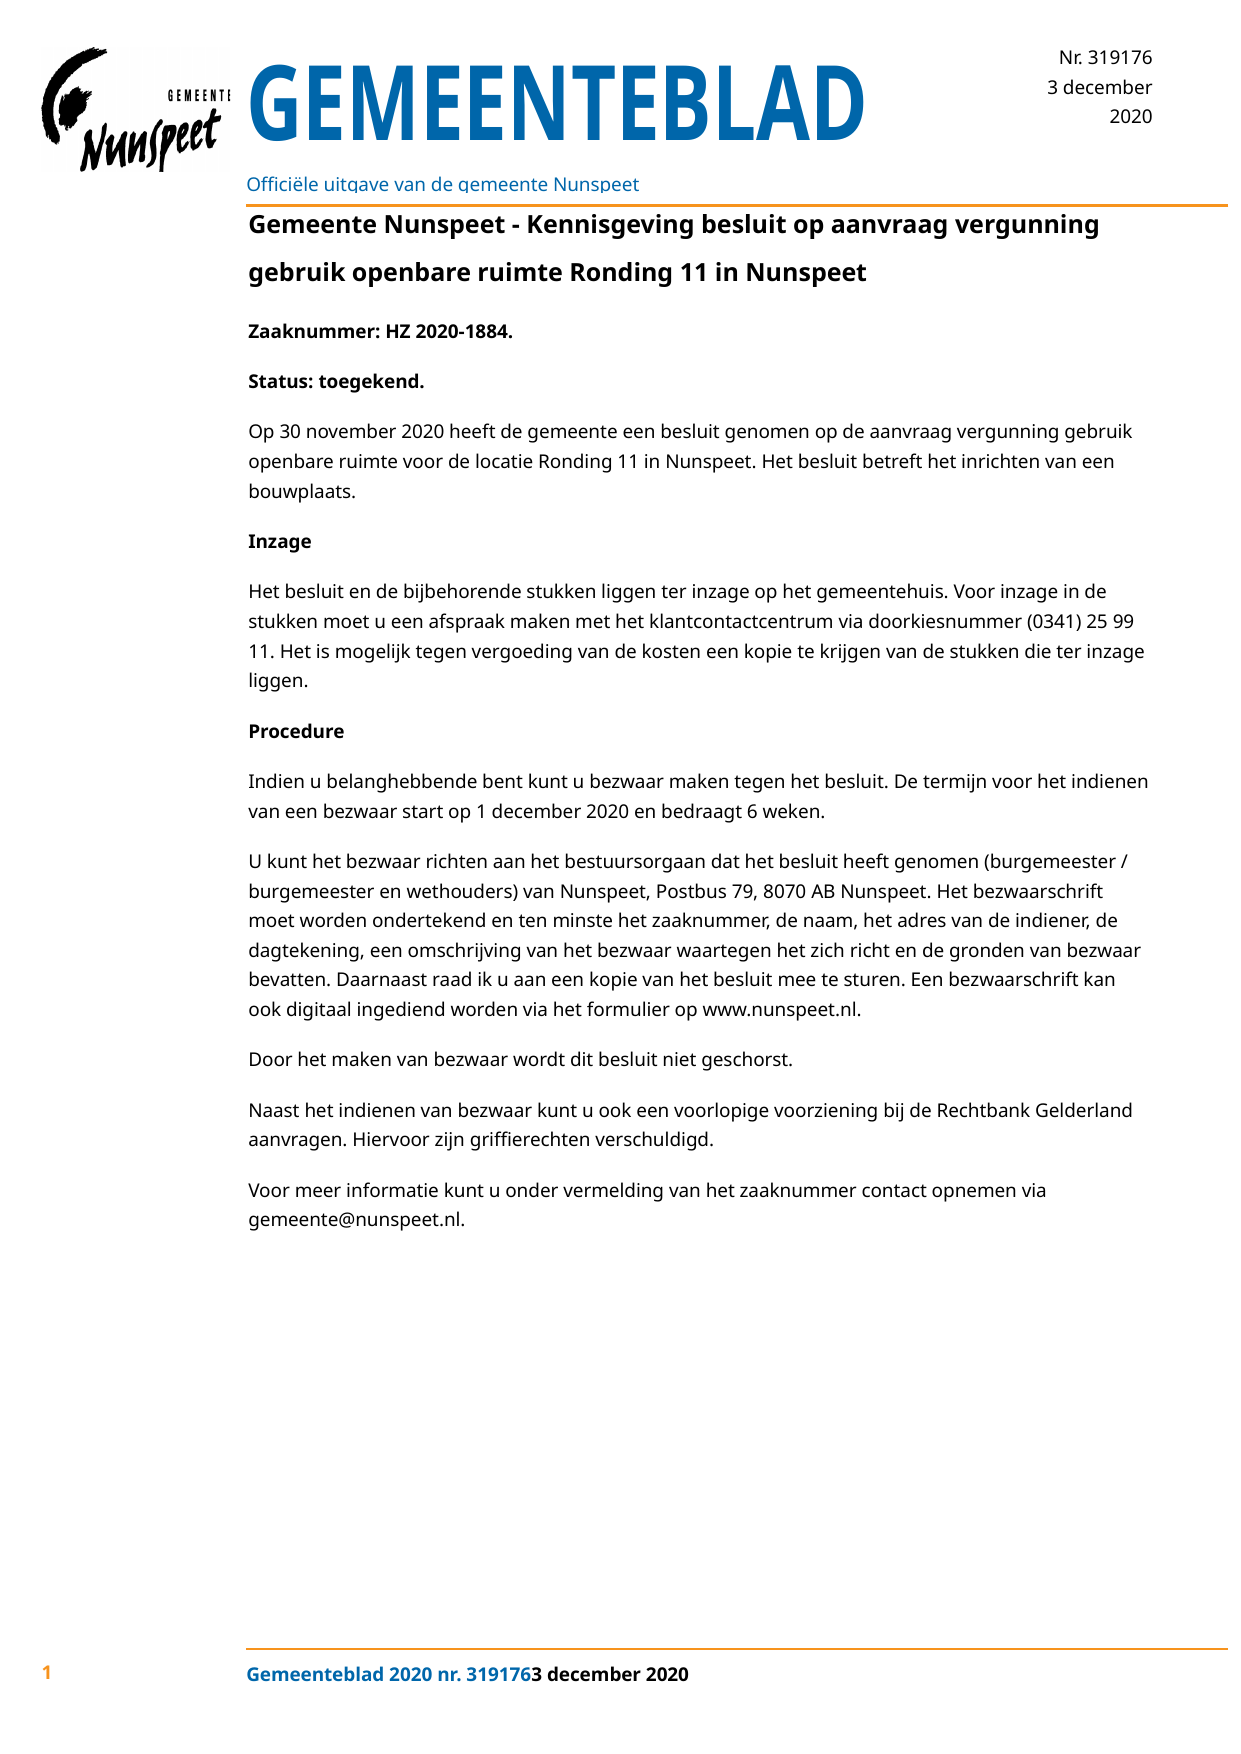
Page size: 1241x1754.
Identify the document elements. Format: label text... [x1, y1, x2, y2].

text Indien u belanghebbende bent kunt u bezwaar maken tegen het besluit. De termijn voor het indienen van een bezwaar start op 1 december 2020 en bedraagt 6 weken. [248, 768, 1152, 824]
text Naast het indienen van bezwaar kunt u ook een voorlopige voorziening bij de Rechtbank Gelderland aanvragen. Hiervoor zijn griffierechten verschuldigd. [248, 1097, 1152, 1152]
text Inzage [248, 528, 1152, 554]
text Zaaknummer: HZ 2020-1884. [248, 318, 1152, 344]
text Voor meer informatie kunt u onder vermelding van het zaaknummer contact opnemen via gemeente@nunspeet.nl. [248, 1177, 1152, 1232]
text Procedure [248, 718, 1152, 744]
picture [41, 47, 231, 172]
text Op 30 november 2020 heeft de gemeente een besluit genomen op de aanvraag vergunning gebruik openbare ruimte voor de locatie Ronding 11 in Nunspeet. Het besluit betreft het inrichten van een bouwplaats. [248, 419, 1152, 504]
text Het besluit en de bijbehorende stukken liggen ter inzage op het gemeentehuis. Voor inzage in de stukken moet u een afspraak maken met het klantcontactcentrum via doorkiesnummer (0341) 25 99 11. Het is mogelijk tegen vergoeding van de kosten een kopie te krijgen van de stukken die ter inzage liggen. [248, 579, 1152, 693]
text U kunt het bezwaar richten aan het bestuursorgaan dat het besluit heeft genomen (burgemeester / burgemeester en wethouders) van Nunspeet, Postbus 79, 8070 AB Nunspeet. Het bezwaarschrift moet worden ondertekend en ten minste het zaaknummer, de naam, het adres van de indiener, de dagtekening, een omschrijving van het bezwaar waartegen het zich richt en de gronden van bezwaar bevatten. Daarnaast raad ik u aan een kopie van het besluit mee te sturen. Een bezwaarschrift kan ook digitaal ingediend worden via het formulier op www.nunspeet.nl. [248, 848, 1152, 1022]
text Status: toegekend. [248, 368, 1152, 394]
text Gemeente Nunspeet - Kennisgeving besluit op aanvraag vergunning gebruik openbare ruimte Ronding 11 in Nunspeet [248, 207, 1152, 288]
text Door het maken van bezwaar wordt dit besluit niet geschorst. [248, 1047, 1152, 1072]
